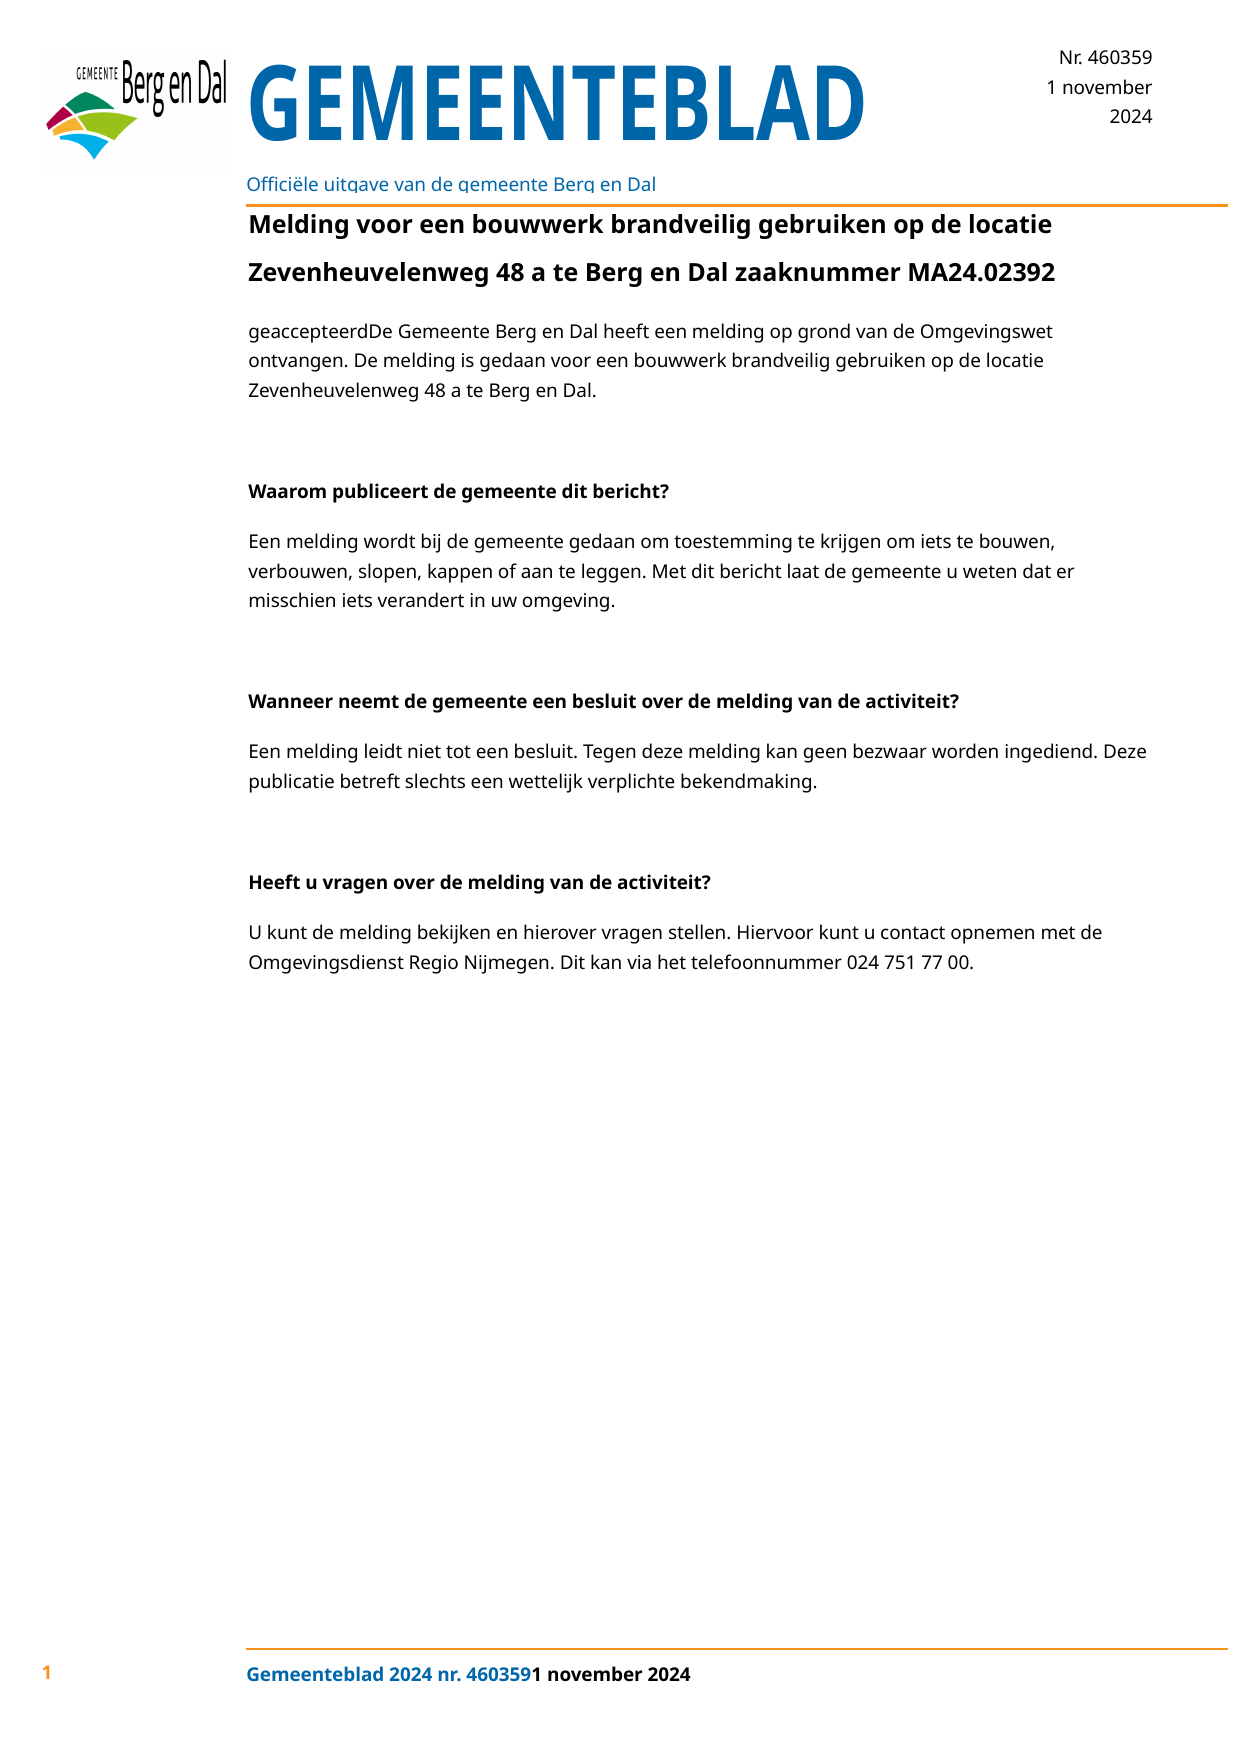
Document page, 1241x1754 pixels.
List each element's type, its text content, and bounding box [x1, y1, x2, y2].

text geaccepteerdDe Gemeente Berg en Dal heeft een melding op grond van de Omgevingswet ontvangen. De melding is gedaan voor een bouwwerk brandveilig gebruiken op de locatie Zevenheuvelenweg 48 a te Berg en Dal. [248, 318, 1152, 403]
picture [41, 47, 231, 172]
text Een melding leidt niet tot een besluit. Tegen deze melding kan geen bezwaar worden ingediend. Deze publicatie betreft slechts een wettelijk verplichte bekendmaking. [248, 739, 1152, 794]
text Heeft u vragen over de melding van de activiteit? [248, 869, 1152, 895]
text Melding voor een bouwwerk brandveilig gebruiken op de locatie Zevenheuvelenweg 48 a te Berg en Dal zaaknummer MA24.02392 [248, 207, 1152, 288]
text Waarom publiceert de gemeente dit bericht? [248, 478, 1152, 504]
text Wanneer neemt de gemeente een besluit over de melding van de activiteit? [248, 688, 1152, 714]
text U kunt de melding bekijken en hierover vragen stellen. Hiervoor kunt u contact opnemen met de Omgevingsdienst Regio Nijmegen. Dit kan via het telefoonnummer 024 751 77 00. [248, 919, 1152, 975]
text Een melding wordt bij de gemeente gedaan om toestemming te krijgen om iets te bouwen, verbouwen, slopen, kappen of aan te leggen. Met dit bericht laat de gemeente u weten dat er misschien iets verandert in uw omgeving. [248, 528, 1152, 613]
